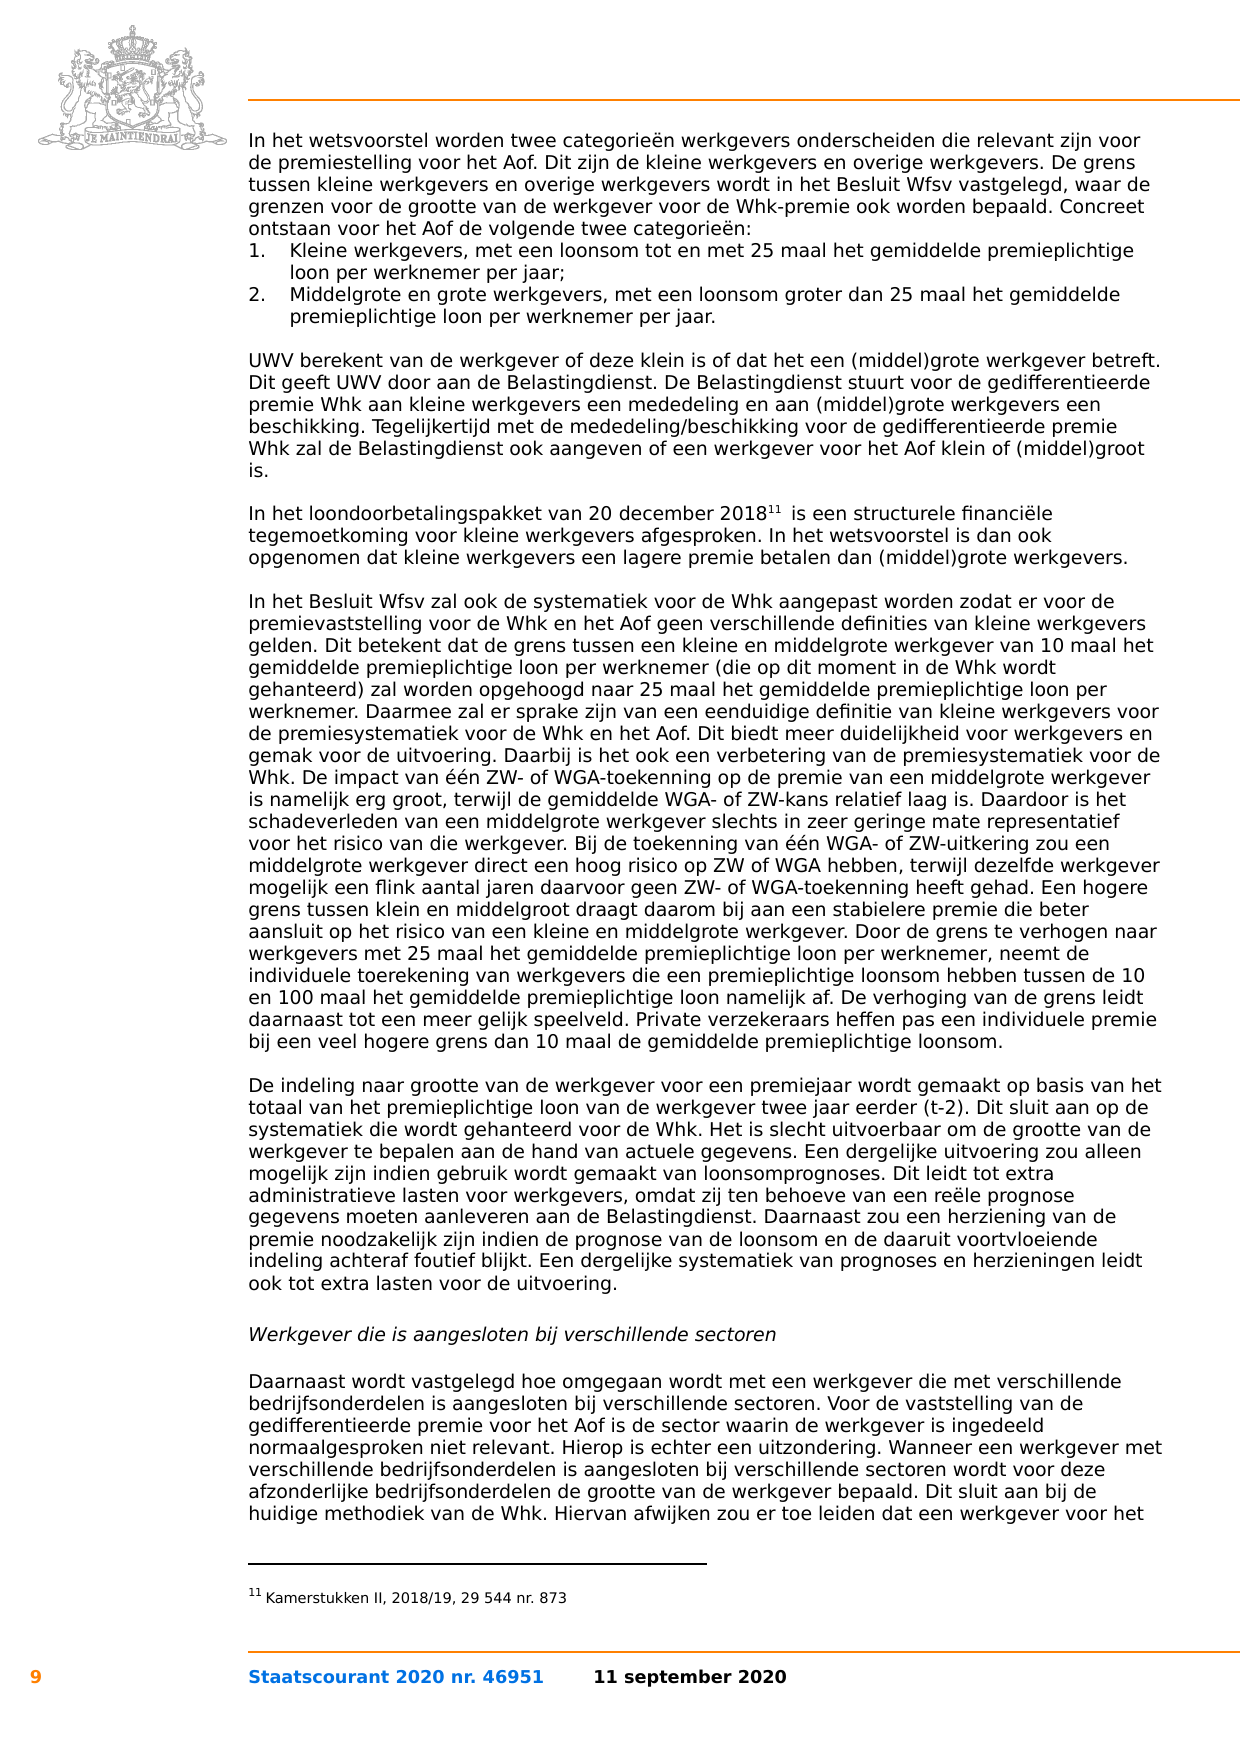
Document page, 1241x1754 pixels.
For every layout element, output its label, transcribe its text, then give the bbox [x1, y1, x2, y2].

text In het wetsvoorstel worden twee categorieën werkgevers onderscheiden die relevant zijn voor de premiestelling voor het Aof. Dit zijn de kleine werkgevers en overige werkgevers. De grens tussen kleine werkgevers en overige werkgevers wordt in het Besluit Wfsv vastgelegd, waar de grenzen voor de grootte van de werkgever voor de Whk-premie ook worden bepaald. Concreet ontstaan voor het Aof de volgende twee categorieën: [248, 130, 1163, 240]
text Daarnaast wordt vastgelegd hoe omgegaan wordt met een werkgever die met verschillende bedrijfsonderdelen is aangesloten bij verschillende sectoren. Voor de vaststelling van de gedifferentieerde premie voor het Aof is de sector waarin de werkgever is ingedeeld normaalgesproken niet relevant. Hierop is echter een uitzondering. Wanneer een werkgever met verschillende bedrijfsonderdelen is aangesloten bij verschillende sectoren wordt voor deze afzonderlijke bedrijfsonderdelen de grootte van de werkgever bepaald. Dit sluit aan bij de huidige methodiek van de Whk. Hiervan afwijken zou er toe leiden dat een werkgever voor het [248, 1371, 1163, 1525]
text In het Besluit Wfsv zal ook de systematiek voor de Whk aangepast worden zodat er voor de premievaststelling voor de Whk en het Aof geen verschillende definities van kleine werkgevers gelden. Dit betekent dat de grens tussen een kleine en middelgrote werkgever van 10 maal het gemiddelde premieplichtige loon per werknemer (die op dit moment in de Whk wordt gehanteerd) zal worden opgehoogd naar 25 maal het gemiddelde premieplichtige loon per werknemer. Daarmee zal er sprake zijn van een eenduidige definitie van kleine werkgevers voor de premiesystematiek voor de Whk en het Aof. Dit biedt meer duidelijkheid voor werkgevers en gemak voor de uitvoering. Daarbij is het ook een verbetering van de premiesystematiek voor de Whk. De impact van één ZW- of WGA-toekenning op de premie van een middelgrote werkgever is namelijk erg groot, terwijl de gemiddelde WGA- of ZW-kans relatief laag is. Daardoor is het schadeverleden van een middelgrote werkgever slechts in zeer geringe mate representatief voor het risico van die werkgever. Bij de toekenning van één WGA- of ZW-uitkering zou een middelgrote werkgever direct een hoog risico op ZW of WGA hebben, terwijl dezelfde werkgever mogelijk een flink aantal jaren daarvoor geen ZW- of WGA-toekenning heeft gehad. Een hogere grens tussen klein en middelgroot draagt daarom bij aan een stabielere premie die beter aansluit op het risico van een kleine en middelgrote werkgever. Door de grens te verhogen naar werkgevers met 25 maal het gemiddelde premieplichtige loon per werknemer, neemt de individuele toerekening van werkgevers die een premieplichtige loonsom hebben tussen de 10 en 100 maal het gemiddelde premieplichtige loon namelijk af. De verhoging van de grens leidt daarnaast tot een meer gelijk speelveld. Private verzekeraars heffen pas een individuele premie bij een veel hogere grens dan 10 maal de gemiddelde premieplichtige loonsom. [248, 591, 1163, 1053]
text 1. Kleine werkgevers, met een loonsom tot en met 25 maal het gemiddelde premieplichtige loon per werknemer per jaar; [248, 240, 1163, 284]
text 2. Middelgrote en grote werkgevers, met een loonsom groter dan 25 maal het gemiddelde premieplichtige loon per werknemer per jaar. [248, 284, 1163, 328]
text Kamerstukken II, 2018/19, 29 544 nr. 873 [248, 1586, 1163, 1608]
text De indeling naar grootte van de werkgever voor een premiejaar wordt gemaakt op basis van het totaal van het premieplichtige loon van de werkgever twee jaar eerder (t-2). Dit sluit aan op de systematiek die wordt gehanteerd voor de Whk. Het is slecht uitvoerbaar om de grootte van de werkgever te bepalen aan de hand van actuele gegevens. Een dergelijke uitvoering zou alleen mogelijk zijn indien gebruik wordt gemaakt van loonsomprognoses. Dit leidt tot extra administratieve lasten voor werkgevers, omdat zij ten behoeve van een reële prognose gegevens moeten aanleveren aan de Belastingdienst. Daarnaast zou een herziening van de premie noodzakelijk zijn indien de prognose van de loonsom en de daaruit voortvloeiende indeling achteraf foutief blijkt. Een dergelijke systematiek van prognoses en herzieningen leidt ook tot extra lasten voor de uitvoering. [248, 1074, 1163, 1294]
subtitle Werkgever die is aangesloten bij verschillende sectoren [248, 1324, 1163, 1346]
text UWV berekent van de werkgever of deze klein is of dat het een (middel)grote werkgever betreft. Dit geeft UWV door aan de Belastingdienst. De Belastingdienst stuurt voor de gedifferentieerde premie Whk aan kleine werkgevers een mededeling en aan (middel)grote werkgevers een beschikking. Tegelijkertijd met de mededeling/beschikking voor de gedifferentieerde premie Whk zal de Belastingdienst ook aangeven of een werkgever voor het Aof klein of (middel)groot is. [248, 349, 1163, 481]
picture [38, 25, 227, 150]
text In het loondoorbetalingspakket van 20 december 2018 is een structurele financiële tegemoetkoming voor kleine werkgevers afgesproken. In het wetsvoorstel is dan ook opgenomen dat kleine werkgevers een lagere premie betalen dan (middel)grote werkgevers. [248, 503, 1163, 569]
